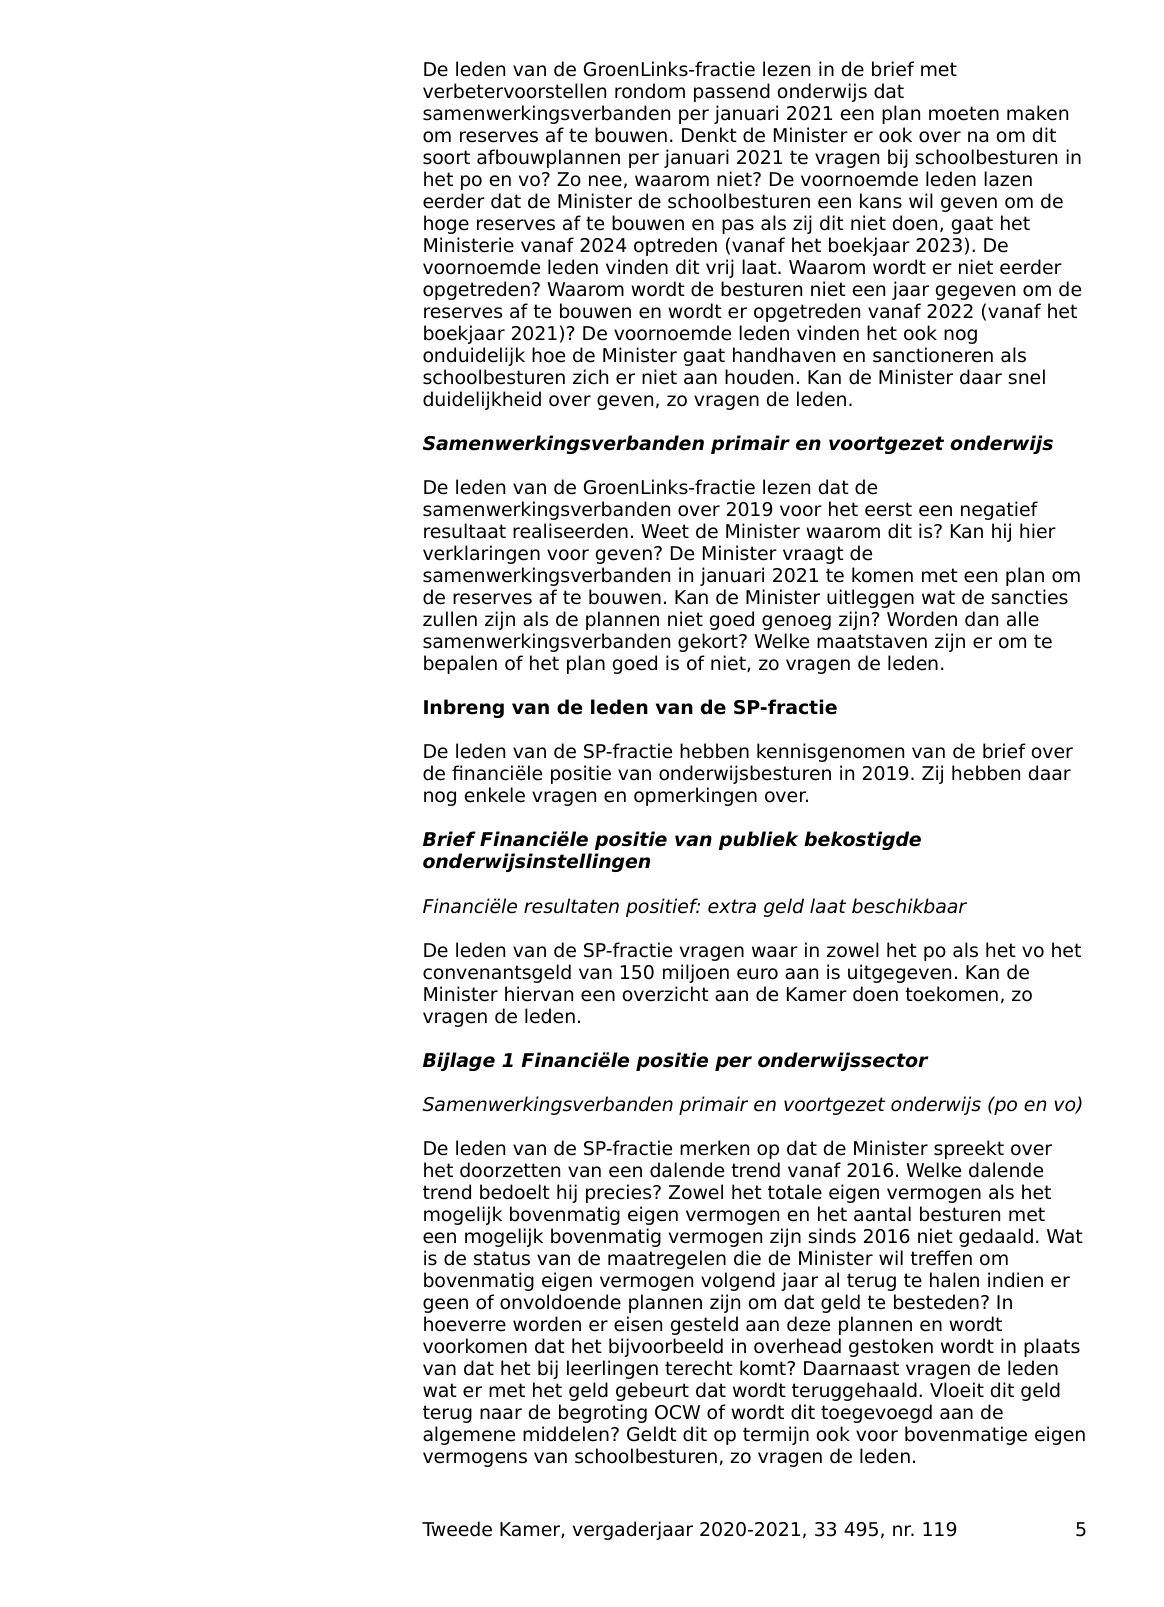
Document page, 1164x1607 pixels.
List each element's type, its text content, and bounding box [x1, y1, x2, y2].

text De leden van de SP-fractie hebben kennisgenomen van de brief over de financiële positie van onderwijsbesturen in 2019. Zij hebben daar nog enkele vragen en opmerkingen over. [422, 741, 1087, 807]
text De leden van de SP-fractie vragen waar in zowel het po als het vo het convenantsgeld van 150 miljoen euro aan is uitgegeven. Kan de Minister hiervan een overzicht aan de Kamer doen toekomen, zo vragen de leden. [422, 940, 1087, 1028]
subtitle Inbreng van de leden van de SP-fractie [422, 697, 1087, 719]
subtitle Samenwerkingsverbanden primair en voortgezet onderwijs (po en vo) [422, 1094, 1087, 1116]
subtitle Samenwerkingsverbanden primair en voortgezet onderwijs [422, 433, 1087, 455]
text De leden van de SP-fractie merken op dat de Minister spreekt over het doorzetten van een dalende trend vanaf 2016. Welke dalende trend bedoelt hij precies? Zowel het totale eigen vermogen als het mogelijk bovenmatig eigen vermogen en het aantal besturen met een mogelijk bovenmatig vermogen zijn sinds 2016 niet gedaald. Wat is de status van de maatregelen die de Minister wil treffen om bovenmatig eigen vermogen volgend jaar al terug te halen indien er geen of onvoldoende plannen zijn om dat geld te besteden? In hoeverre worden er eisen gesteld aan deze plannen en wordt voorkomen dat het bijvoorbeeld in overhead gestoken wordt in plaats van dat het bij leerlingen terecht komt? Daarnaast vragen de leden wat er met het geld gebeurt dat wordt teruggehaald. Vloeit dit geld terug naar de begroting OCW of wordt dit toegevoegd aan de algemene middelen? Geldt dit op termijn ook voor bovenmatige eigen vermogens van schoolbesturen, zo vragen de leden. [422, 1138, 1087, 1468]
subtitle Bijlage 1 Financiële positie per onderwijssector [422, 1050, 1087, 1072]
subtitle Brief Financiële positie van publiek bekostigde onderwijsinstellingen [422, 829, 1087, 873]
subtitle Financiële resultaten positief: extra geld laat beschikbaar [422, 896, 1087, 917]
text De leden van de GroenLinks-fractie lezen in de brief met verbetervoorstellen rondom passend onderwijs dat samenwerkingsverbanden per januari 2021 een plan moeten maken om reserves af te bouwen. Denkt de Minister er ook over na om dit soort afbouwplannen per januari 2021 te vragen bij schoolbesturen in het po en vo? Zo nee, waarom niet? De voornoemde leden lazen eerder dat de Minister de schoolbesturen een kans wil geven om de hoge reserves af te bouwen en pas als zij dit niet doen, gaat het Ministerie vanaf 2024 optreden (vanaf het boekjaar 2023). De voornoemde leden vinden dit vrij laat. Waarom wordt er niet eerder opgetreden? Waarom wordt de besturen niet een jaar gegeven om de reserves af te bouwen en wordt er opgetreden vanaf 2022 (vanaf het boekjaar 2021)? De voornoemde leden vinden het ook nog onduidelijk hoe de Minister gaat handhaven en sanctioneren als schoolbesturen zich er niet aan houden. Kan de Minister daar snel duidelijkheid over geven, zo vragen de leden. [422, 59, 1087, 411]
text De leden van de GroenLinks-fractie lezen dat de samenwerkingsverbanden over 2019 voor het eerst een negatief resultaat realiseerden. Weet de Minister waarom dit is? Kan hij hier verklaringen voor geven? De Minister vraagt de samenwerkingsverbanden in januari 2021 te komen met een plan om de reserves af te bouwen. Kan de Minister uitleggen wat de sancties zullen zijn als de plannen niet goed genoeg zijn? Worden dan alle samenwerkingsverbanden gekort? Welke maatstaven zijn er om te bepalen of het plan goed is of niet, zo vragen de leden. [422, 477, 1087, 675]
